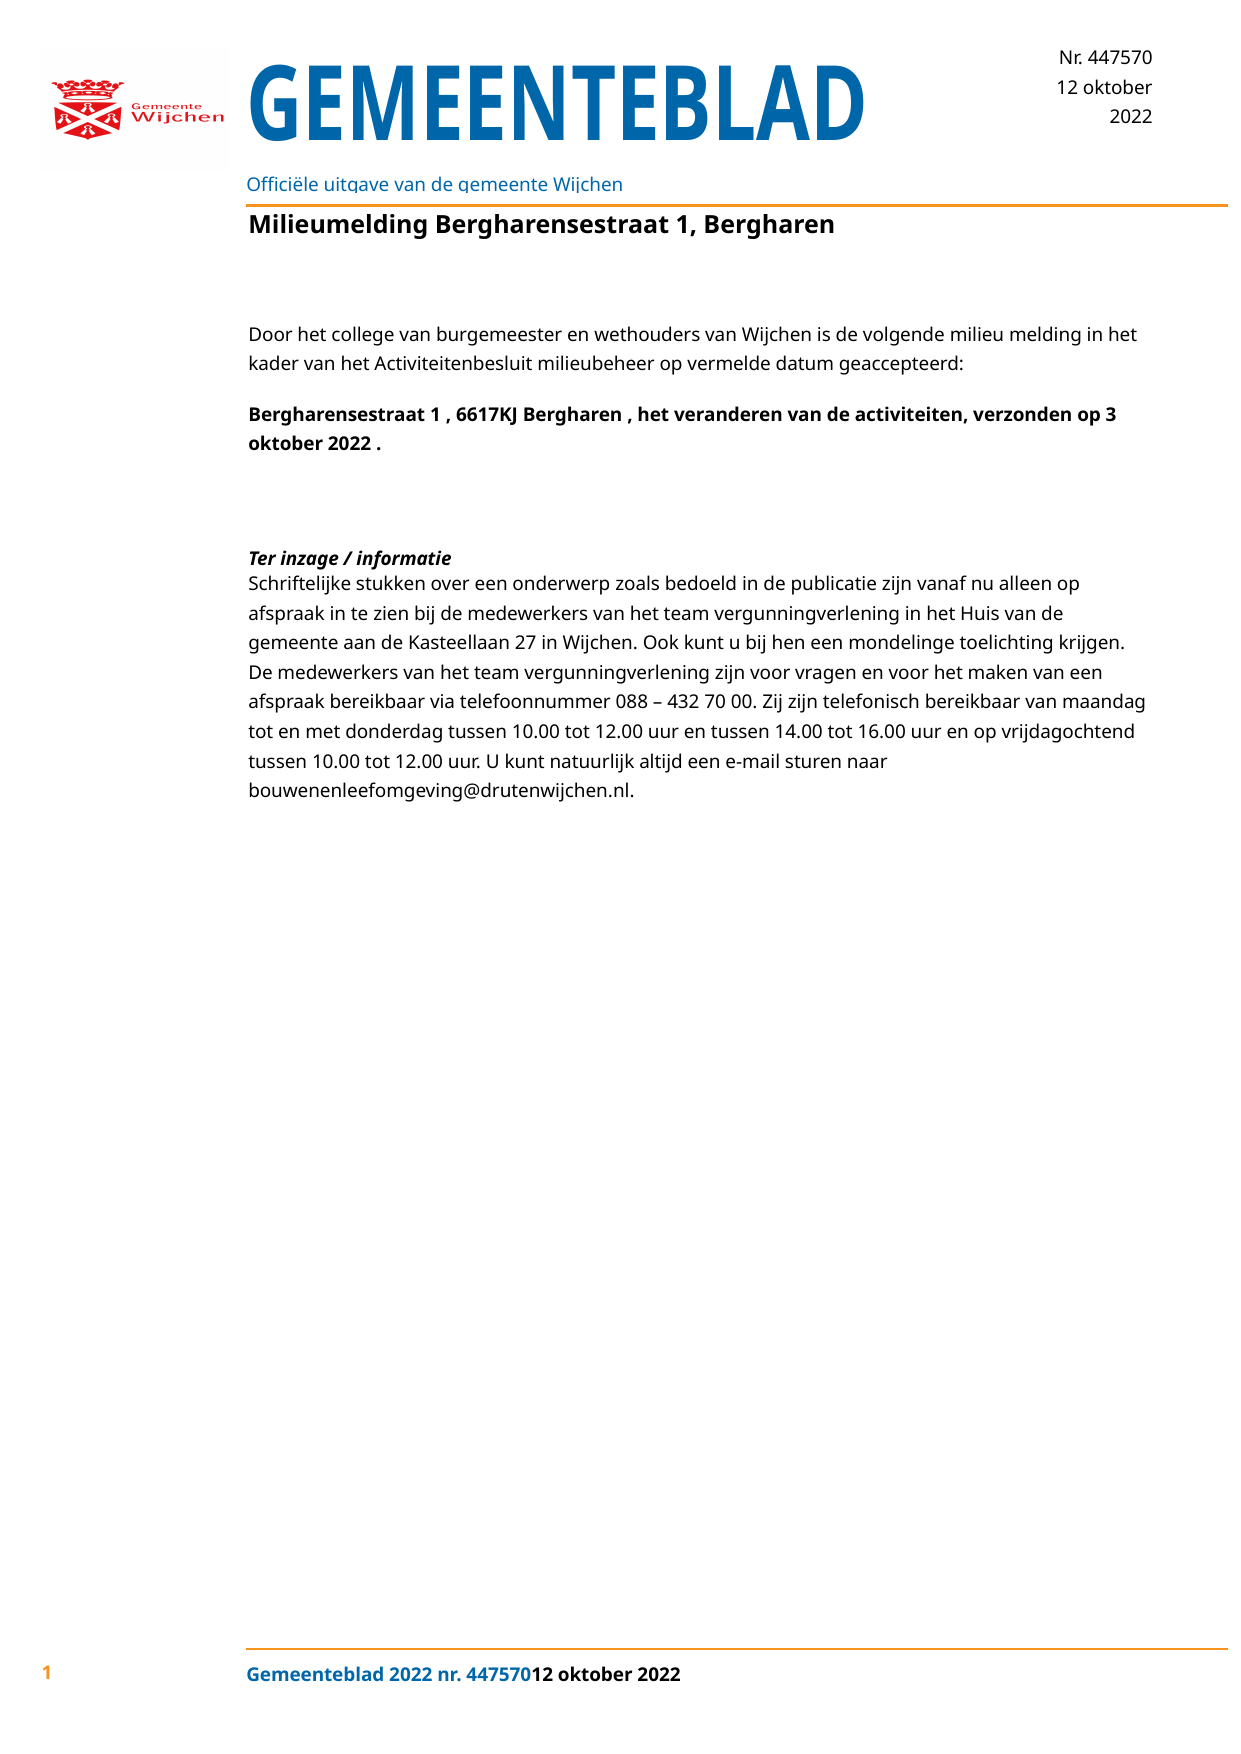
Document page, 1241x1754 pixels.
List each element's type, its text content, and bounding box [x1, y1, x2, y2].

text Schriftelijke stukken over een onderwerp zoals bedoeld in de publicatie zijn vanaf nu alleen op afspraak in te zien bij de medewerkers van het team vergunningverlening in het Huis van de gemeente aan de Kasteellaan 27 in Wijchen. Ook kunt u bij hen een mondelinge toelichting krijgen. De medewerkers van het team vergunningverlening zijn voor vragen en voor het maken van een afspraak bereikbaar via telefoonnummer 088 – 432 70 00. Zij zijn telefonisch bereikbaar van maandag tot en met donderdag tussen 10.00 tot 12.00 uur en tussen 14.00 tot 16.00 uur en op vrijdagochtend tussen 10.00 tot 12.00 uur. U kunt natuurlijk altijd een e-mail sturen naar bouwenenleefomgeving@drutenwijchen.nl. [248, 570, 1152, 803]
text Bergharensestraat 1 , 6617KJ Bergharen , het veranderen van de activiteiten, verzonden op 3 oktober 2022 . [248, 401, 1152, 456]
picture [41, 47, 231, 172]
text Ter inzage / informatie [248, 545, 1152, 570]
text Milieumelding Bergharensestraat 1, Bergharen [248, 207, 1152, 241]
text Door het college van burgemeester en wethouders van Wijchen is de volgende milieu melding in het kader van het Activiteitenbesluit milieubeheer op vermelde datum geaccepteerd: [248, 321, 1152, 376]
